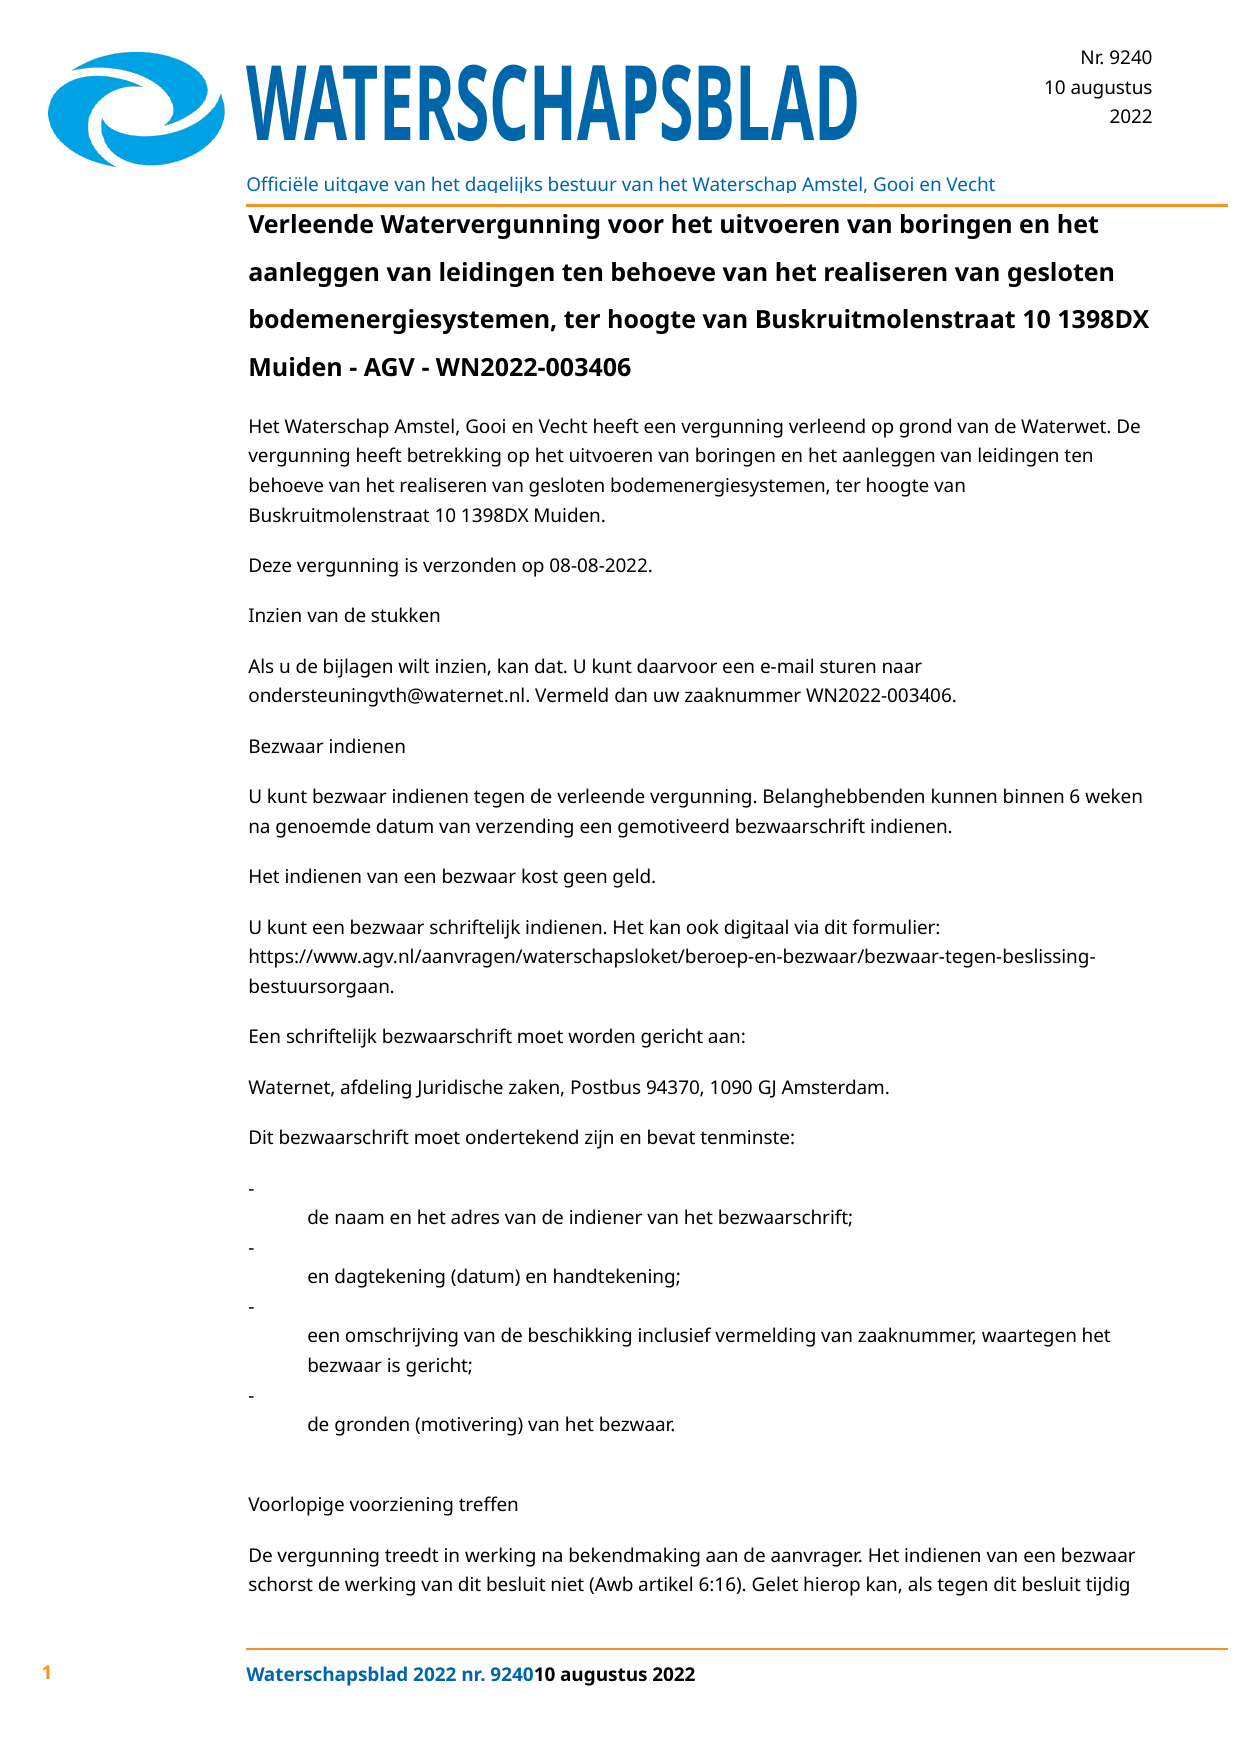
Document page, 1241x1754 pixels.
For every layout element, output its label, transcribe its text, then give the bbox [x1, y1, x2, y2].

text Het Waterschap Amstel, Gooi en Vecht heeft een vergunning verleend op grond van de Waterwet. De vergunning heeft betrekking op het uitvoeren van boringen en het aanleggen van leidingen ten behoeve van het realiseren van gesloten bodemenergiesystemen, ter hoogte van Buskruitmolenstraat 10 1398DX Muiden. [248, 413, 1152, 528]
text Deze vergunning is verzonden op 08-08-2022. [248, 552, 1152, 578]
text Waternet, afdeling Juridische zaken, Postbus 94370, 1090 GJ Amsterdam. [248, 1074, 1152, 1100]
list een omschrijving van de beschikking inclusief vermelding van zaaknummer, waartegen het bezwaar is gericht; [248, 1323, 1152, 1378]
text De vergunning treedt in werking na bekendmaking aan de aanvrager. Het indienen van een bezwaar schorst de werking van dit besluit niet (Awb artikel 6:16). Gelet hierop kan, als tegen dit besluit tijdig [248, 1542, 1152, 1597]
text U kunt bezwaar indienen tegen de verleende vergunning. Belanghebbenden kunnen binnen 6 weken na genoemde datum van verzending een gemotiveerd bezwaarschrift indienen. [248, 783, 1152, 839]
text Inzien van de stukken [248, 603, 1152, 628]
list de naam en het adres van de indiener van het bezwaarschrift; [248, 1204, 1152, 1230]
text Dit bezwaarschrift moet ondertekend zijn en bevat tenminste: [248, 1124, 1152, 1150]
text Verleende Watervergunning voor het uitvoeren van boringen en het aanleggen van leidingen ten behoeve van het realiseren van gesloten bodemenergiesystemen, ter hoogte van Buskruitmolenstraat 10 1398DX Muiden - AGV - WN2022-003406 [248, 207, 1152, 384]
text Een schriftelijk bezwaarschrift moet worden gericht aan: [248, 1023, 1152, 1049]
text Als u de bijlagen wilt inzien, kan dat. U kunt daarvoor een e-mail sturen naar ondersteuningvth@waternet.nl. Vermeld dan uw zaaknummer WN2022-003406. [248, 653, 1152, 708]
text Voorlopige voorziening treffen [248, 1491, 1152, 1517]
list en dagtekening (datum) en handtekening; [248, 1263, 1152, 1289]
picture [41, 47, 231, 172]
text Het indienen van een bezwaar kost geen geld. [248, 863, 1152, 889]
text Bezwaar indienen [248, 733, 1152, 759]
list de gronden (motivering) van het bezwaar. [248, 1411, 1152, 1437]
text U kunt een bezwaar schriftelijk indienen. Het kan ook digitaal via dit formulier: https://www.agv.nl/aanvragen/waterschapsloket/beroep-en-bezwaar/bezwaar-tegen-beslissing-bestuursorgaan. [248, 914, 1152, 999]
